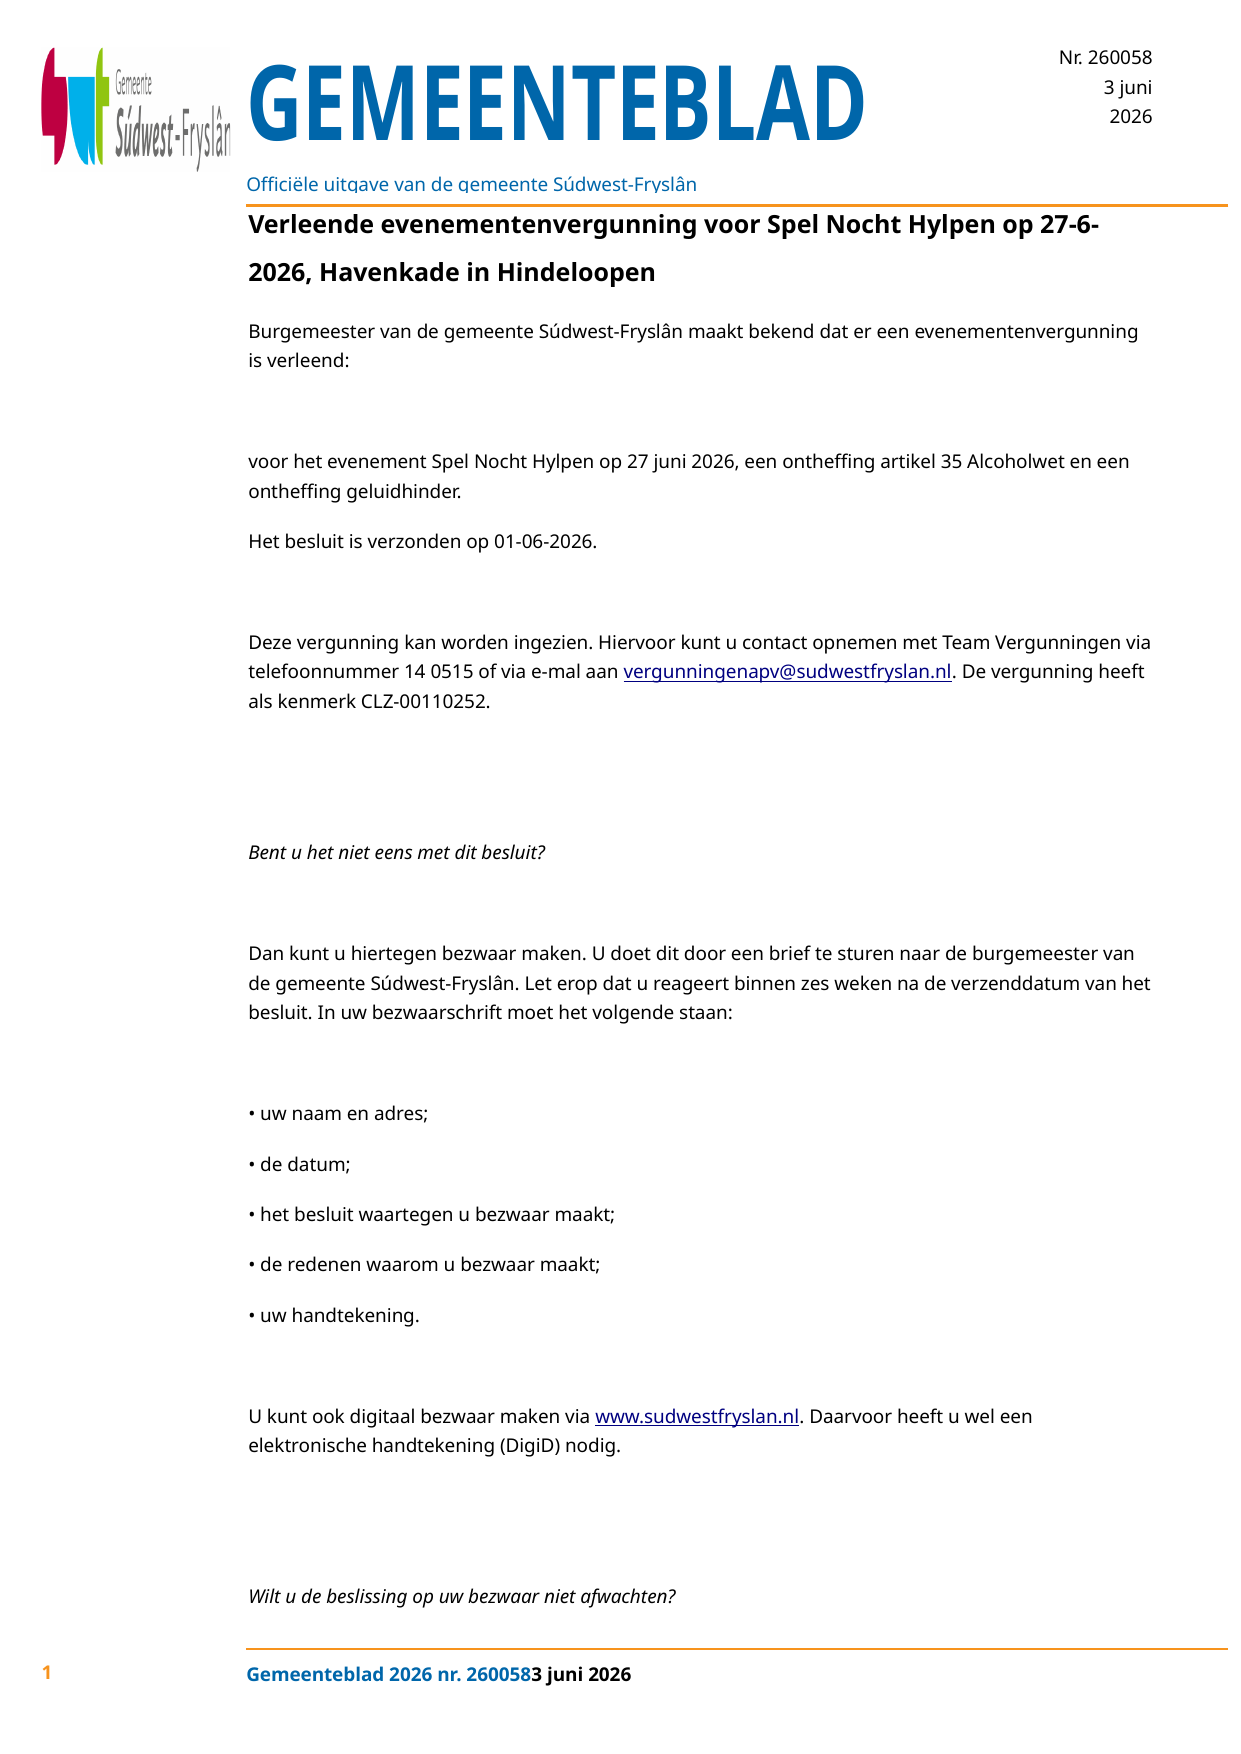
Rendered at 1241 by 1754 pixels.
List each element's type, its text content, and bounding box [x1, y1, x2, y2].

text Verleende evenementenvergunning voor Spel Nocht Hylpen op 27-6-2026, Havenkade in Hindeloopen [248, 207, 1152, 288]
picture [41, 47, 231, 172]
text voor het evenement Spel Nocht Hylpen op 27 juni 2026, een ontheffing artikel 35 Alcoholwet en een ontheffing geluidhinder. [248, 448, 1152, 504]
text Bent u het niet eens met dit besluit? [248, 839, 1152, 865]
text • uw handtekening. [248, 1302, 1152, 1328]
text • het besluit waartegen u bezwaar maakt; [248, 1201, 1152, 1227]
text Wilt u de beslissing op uw bezwaar niet afwachten? [248, 1584, 1152, 1609]
text Deze vergunning kan worden ingezien. Hiervoor kunt u contact opnemen met Team Vergunningen via telefoonnummer 14 0515 of via e-mal aan vergunningenapv@sudwestfryslan.nl. De vergunning heeft als kenmerk CLZ-00110252. [248, 629, 1152, 714]
text • uw naam en adres; [248, 1100, 1152, 1126]
text • de datum; [248, 1151, 1152, 1177]
text Burgemeester van de gemeente Súdwest-Fryslân maakt bekend dat er een evenementenvergunning is verleend: [248, 318, 1152, 373]
text Het besluit is verzonden op 01-06-2026. [248, 528, 1152, 554]
text Dan kunt u hiertegen bezwaar maken. U doet dit door een brief te sturen naar de burgemeester van de gemeente Súdwest-Fryslân. Let erop dat u reageert binnen zes weken na de verzenddatum van het besluit. In uw bezwaarschrift moet het volgende staan: [248, 940, 1152, 1025]
text U kunt ook digitaal bezwaar maken via www.sudwestfryslan.nl. Daarvoor heeft u wel een elektronische handtekening (DigiD) nodig. [248, 1403, 1152, 1458]
text • de redenen waarom u bezwaar maakt; [248, 1252, 1152, 1277]
